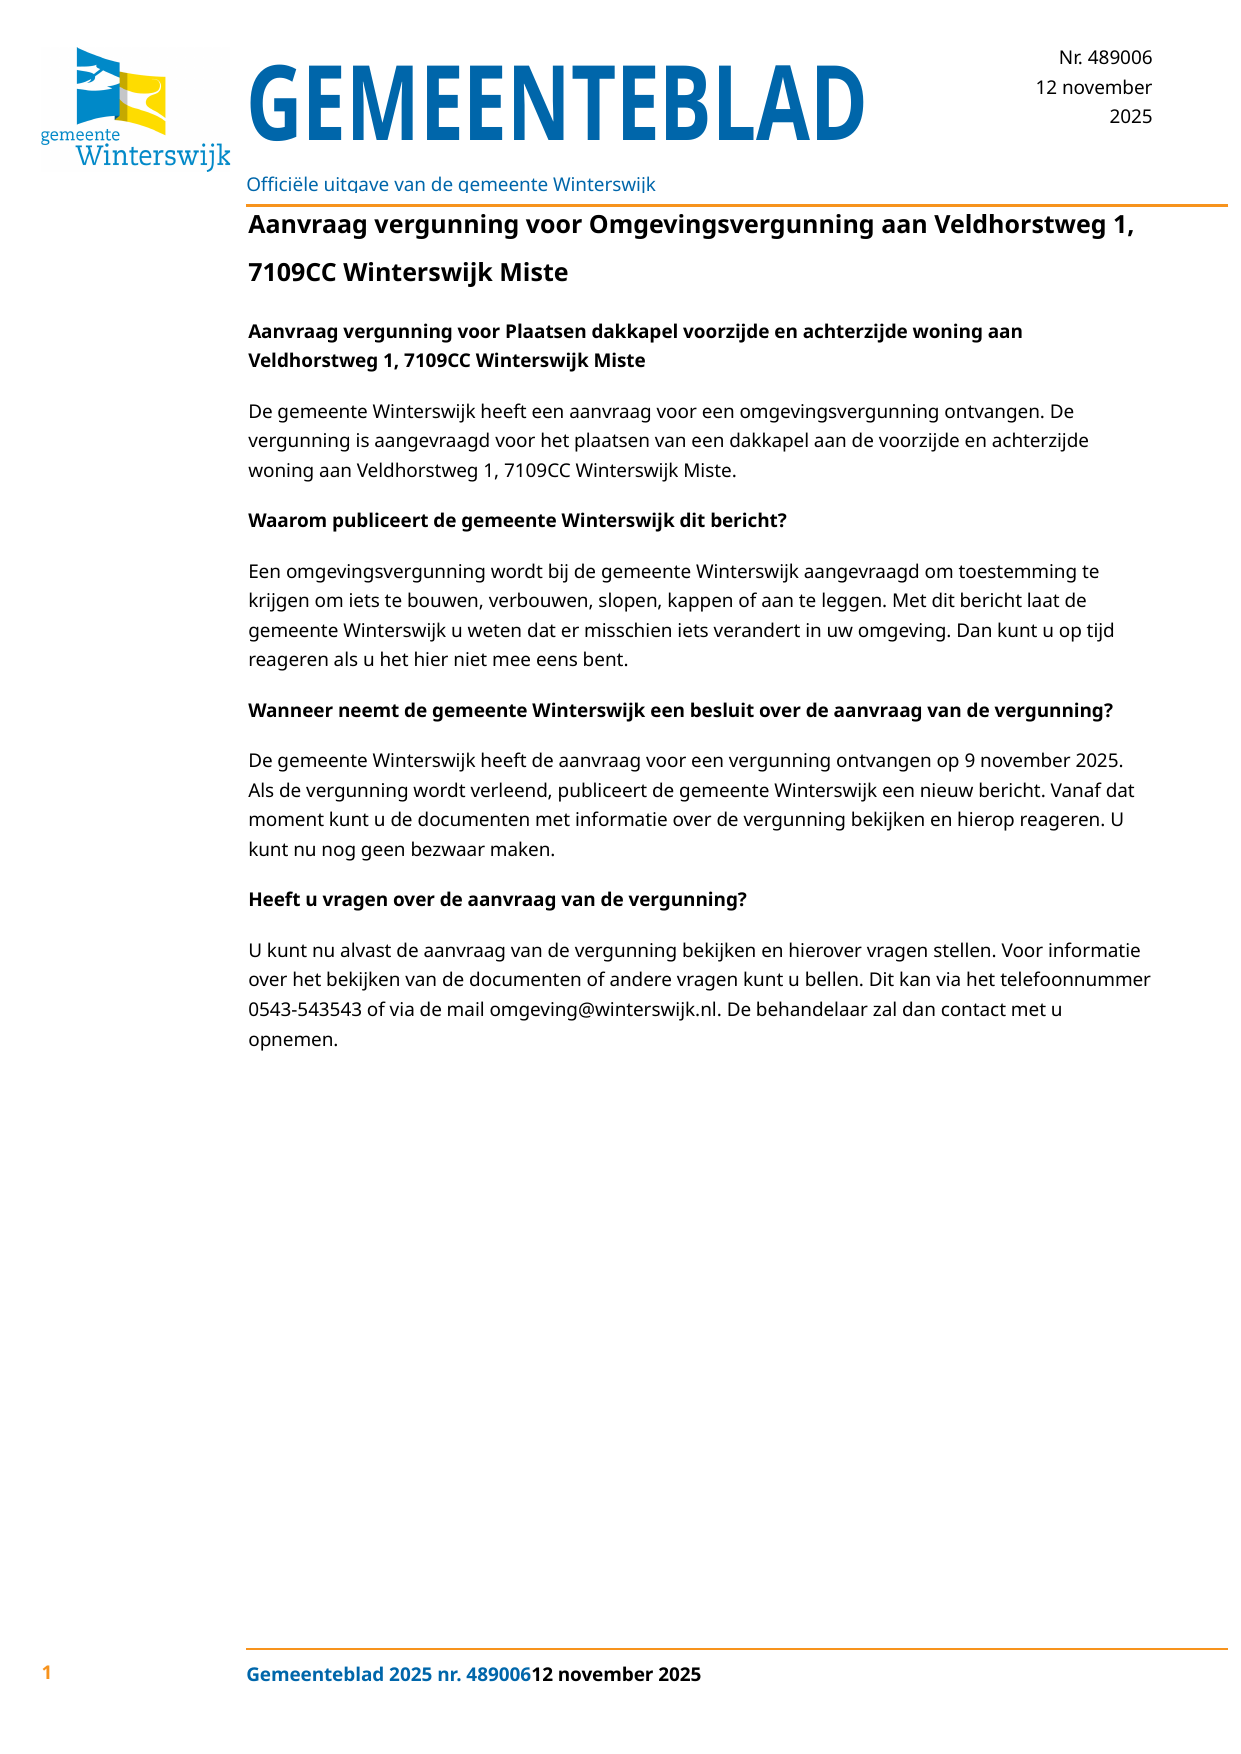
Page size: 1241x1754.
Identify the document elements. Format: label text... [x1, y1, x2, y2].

text U kunt nu alvast de aanvraag van de vergunning bekijken en hierover vragen stellen. Voor informatie over het bekijken van de documenten of andere vragen kunt u bellen. Dit kan via het telefoonnummer 0543-543543 of via de mail omgeving@winterswijk.nl. De behandelaar zal dan contact met u opnemen. [248, 937, 1152, 1052]
text Waarom publiceert de gemeente Winterswijk dit bericht? [248, 507, 1152, 533]
text De gemeente Winterswijk heeft een aanvraag voor een omgevingsvergunning ontvangen. De vergunning is aangevraagd voor het plaatsen van een dakkapel aan de voorzijde en achterzijde woning aan Veldhorstweg 1, 7109CC Winterswijk Miste. [248, 398, 1152, 483]
text Een omgevingsvergunning wordt bij de gemeente Winterswijk aangevraagd om toestemming te krijgen om iets te bouwen, verbouwen, slopen, kappen of aan te leggen. Met dit bericht laat de gemeente Winterswijk u weten dat er misschien iets verandert in uw omgeving. Dan kunt u op tijd reageren als u het hier niet mee eens bent. [248, 558, 1152, 672]
picture [41, 47, 231, 172]
text Aanvraag vergunning voor Plaatsen dakkapel voorzijde en achterzijde woning aan Veldhorstweg 1, 7109CC Winterswijk Miste [248, 318, 1152, 373]
picture [225, 153, 231, 162]
text Wanneer neemt de gemeente Winterswijk een besluit over de aanvraag van de vergunning? [248, 697, 1152, 723]
text Aanvraag vergunning voor Omgevingsvergunning aan Veldhorstweg 1, 7109CC Winterswijk Miste [248, 207, 1152, 288]
text Heeft u vragen over de aanvraag van de vergunning? [248, 887, 1152, 912]
text De gemeente Winterswijk heeft de aanvraag voor een vergunning ontvangen op 9 november 2025. Als de vergunning wordt verleend, publiceert de gemeente Winterswijk een nieuw bericht. Vanaf dat moment kunt u de documenten met informatie over de vergunning bekijken en hierop reageren. U kunt nu nog geen bezwaar maken. [248, 747, 1152, 862]
